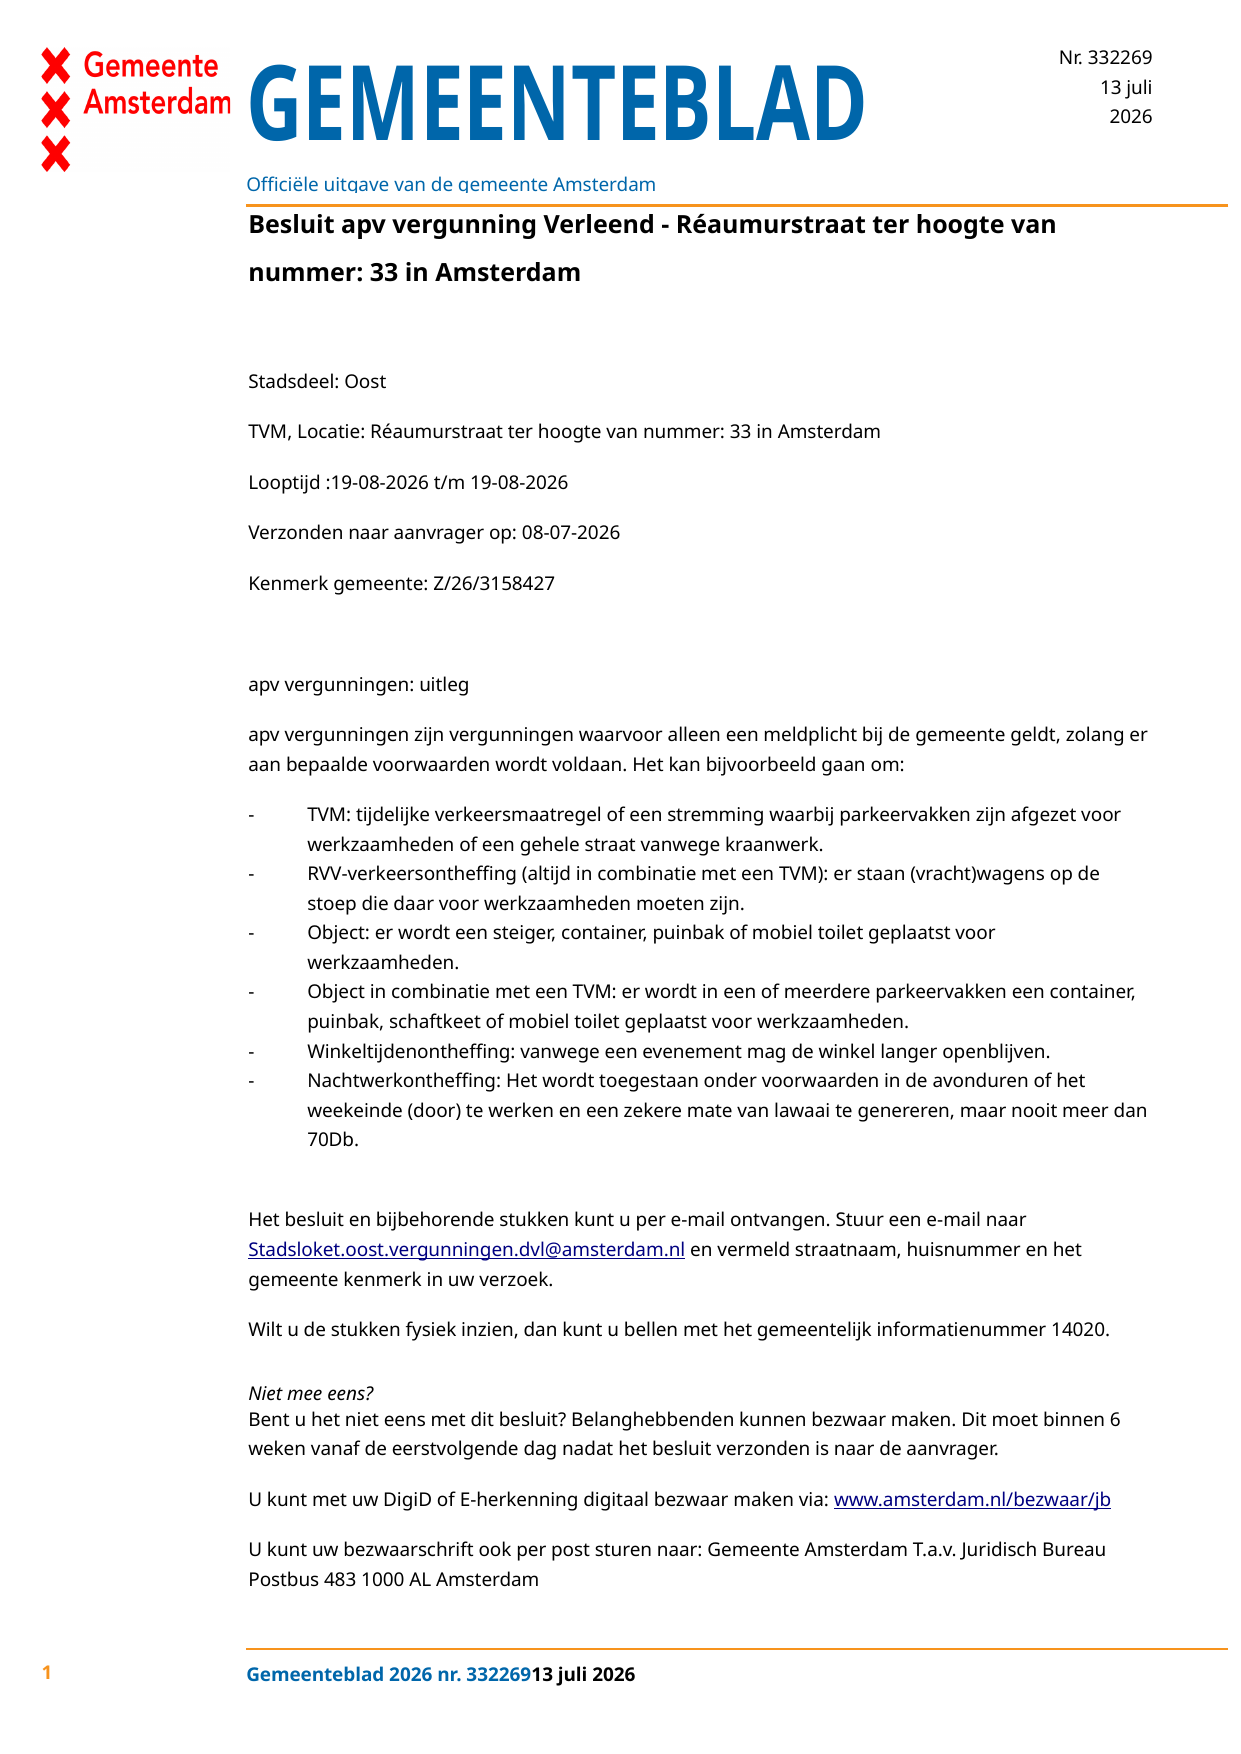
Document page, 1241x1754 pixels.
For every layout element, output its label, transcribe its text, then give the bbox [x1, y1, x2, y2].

text U kunt uw bezwaarschrift ook per post sturen naar: Gemeente Amsterdam T.a.v. Juridisch Bureau Postbus 483 1000 AL Amsterdam [248, 1536, 1152, 1592]
text Het besluit en bijbehorende stukken kunt u per e-mail ontvangen. Stuur een e-mail naar Stadsloket.oost.vergunningen.dvl@amsterdam.nl en vermeld straatnaam, huisnummer en het gemeente kenmerk in uw verzoek. [248, 1207, 1152, 1292]
text Bent u het niet eens met dit besluit? Belanghebbenden kunnen bezwaar maken. Dit moet binnen 6 weken vanaf de eerstvolgende dag nadat het besluit verzonden is naar de aanvrager. [248, 1406, 1152, 1461]
list Winkeltijdenontheffing: vanwege een evenement mag de winkel langer openblijven. [248, 1038, 1152, 1064]
text Besluit apv vergunning Verleend - Réaumurstraat ter hoogte van nummer: 33 in Amsterdam [248, 207, 1152, 288]
list Object in combinatie met een TVM: er wordt in een of meerdere parkeervakken een container, puinbak, schaftkeet of mobiel toilet geplaatst voor werkzaamheden. [248, 979, 1152, 1034]
text Niet mee eens? [248, 1380, 1152, 1406]
text apv vergunningen zijn vergunningen waarvoor alleen een meldplicht bij de gemeente geldt, zolang er aan bepaalde voorwaarden wordt voldaan. Het kan bijvoorbeeld gaan om: [248, 721, 1152, 777]
text TVM, Locatie: Réaumurstraat ter hoogte van nummer: 33 in Amsterdam [248, 419, 1152, 444]
list RVV-verkeersontheffing (altijd in combinatie met een TVM): er staan (vracht)wagens op de stoep die daar voor werkzaamheden moeten zijn. [248, 860, 1152, 916]
text apv vergunningen: uitleg [248, 671, 1152, 697]
text U kunt met uw DigiD of E-herkenning digitaal bezwaar maken via: www.amsterdam.nl/bezwaar/jb [248, 1486, 1152, 1512]
text Wilt u de stukken fysiek inzien, dan kunt u bellen met het gemeentelijk informatienummer 14020. [248, 1316, 1152, 1342]
list Nachtwerkontheffing: Het wordt toegestaan onder voorwaarden in de avonduren of het weekeinde (door) te werken en een zekere mate van lawaai te genereren, maar nooit meer dan 70Db. [248, 1067, 1152, 1152]
text Looptijd :19-08-2026 t/m 19-08-2026 [248, 469, 1152, 495]
picture [41, 47, 231, 172]
list TVM: tijdelijke verkeersmaatregel of een stremming waarbij parkeervakken zijn afgezet voor werkzaamheden of een gehele straat vanwege kraanwerk. [248, 801, 1152, 857]
text Stadsdeel: Oost [248, 368, 1152, 394]
list Object: er wordt een steiger, container, puinbak of mobiel toilet geplaatst voor werkzaamheden. [248, 919, 1152, 975]
text Kenmerk gemeente: Z/26/3158427 [248, 570, 1152, 596]
text Verzonden naar aanvrager op: 08-07-2026 [248, 519, 1152, 545]
